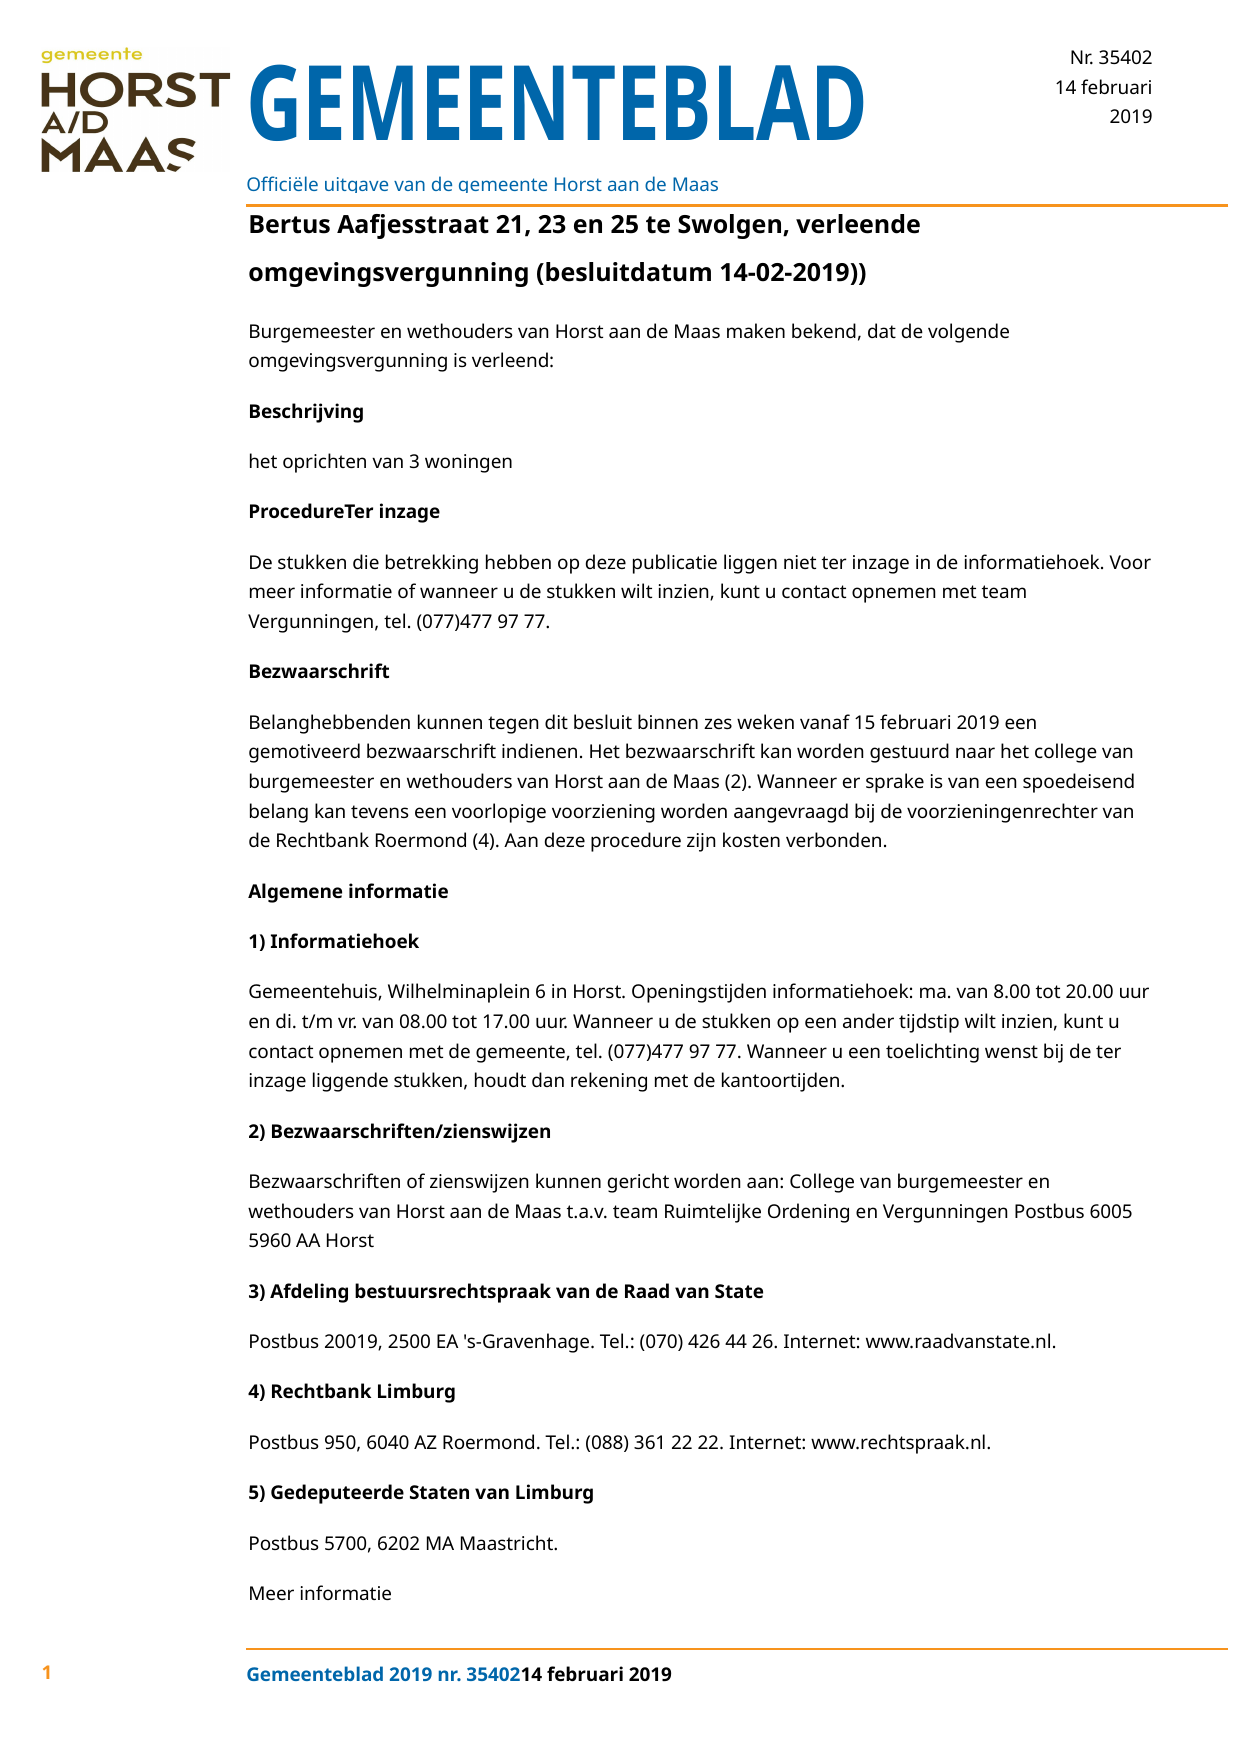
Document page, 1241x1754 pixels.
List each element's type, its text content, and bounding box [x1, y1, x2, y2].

text Bezwaarschriften of zienswijzen kunnen gericht worden aan: College van burgemeester en wethouders van Horst aan de Maas t.a.v. team Ruimtelijke Ordening en Vergunningen Postbus 6005 5960 AA Horst [248, 1168, 1152, 1253]
text Bezwaarschrift [248, 659, 1152, 684]
text Algemene informatie [248, 878, 1152, 904]
text 1) Informatiehoek [248, 928, 1152, 954]
text Belanghebbenden kunnen tegen dit besluit binnen zes weken vanaf 15 februari 2019 een gemotiveerd bezwaarschrift indienen. Het bezwaarschrift kan worden gestuurd naar het college van burgemeester en wethouders van Horst aan de Maas (2). Wanneer er sprake is van een spoedeisend belang kan tevens een voorlopige voorziening worden aangevraagd bij de voorzieningenrechter van de Rechtbank Roermond (4). Aan deze procedure zijn kosten verbonden. [248, 709, 1152, 853]
text Postbus 5700, 6202 MA Maastricht. [248, 1530, 1152, 1556]
text Beschrijving [248, 398, 1152, 424]
text ProcedureTer inzage [248, 499, 1152, 524]
text 5) Gedeputeerde Staten van Limburg [248, 1479, 1152, 1505]
text 4) Rechtbank Limburg [248, 1379, 1152, 1404]
text 2) Bezwaarschriften/zienswijzen [248, 1118, 1152, 1144]
text Bertus Aafjesstraat 21, 23 en 25 te Swolgen, verleende omgevingsvergunning (besluitdatum 14-02-2019)) [248, 207, 1152, 288]
text Postbus 20019, 2500 EA 's-Gravenhage. Tel.: (070) 426 44 26. Internet: www.raadvanstate.nl. [248, 1328, 1152, 1354]
text 3) Afdeling bestuursrechtspraak van de Raad van State [248, 1278, 1152, 1304]
text De stukken die betrekking hebben op deze publicatie liggen niet ter inzage in de informatiehoek. Voor meer informatie of wanneer u de stukken wilt inzien, kunt u contact opnemen met team Vergunningen, tel. (077)477 97 77. [248, 549, 1152, 634]
text Burgemeester en wethouders van Horst aan de Maas maken bekend, dat de volgende omgevingsvergunning is verleend: [248, 318, 1152, 373]
picture [41, 47, 231, 172]
text het oprichten van 3 woningen [248, 448, 1152, 474]
text Meer informatie [248, 1580, 1152, 1606]
text Gemeentehuis, Wilhelminaplein 6 in Horst. Openingstijden informatiehoek: ma. van 8.00 tot 20.00 uur en di. t/m vr. van 08.00 tot 17.00 uur. Wanneer u de stukken op een ander tijdstip wilt inzien, kunt u contact opnemen met de gemeente, tel. (077)477 97 77. Wanneer u een toelichting wenst bij de ter inzage liggende stukken, houdt dan rekening met de kantoortijden. [248, 979, 1152, 1093]
text Postbus 950, 6040 AZ Roermond. Tel.: (088) 361 22 22. Internet: www.rechtspraak.nl. [248, 1429, 1152, 1455]
